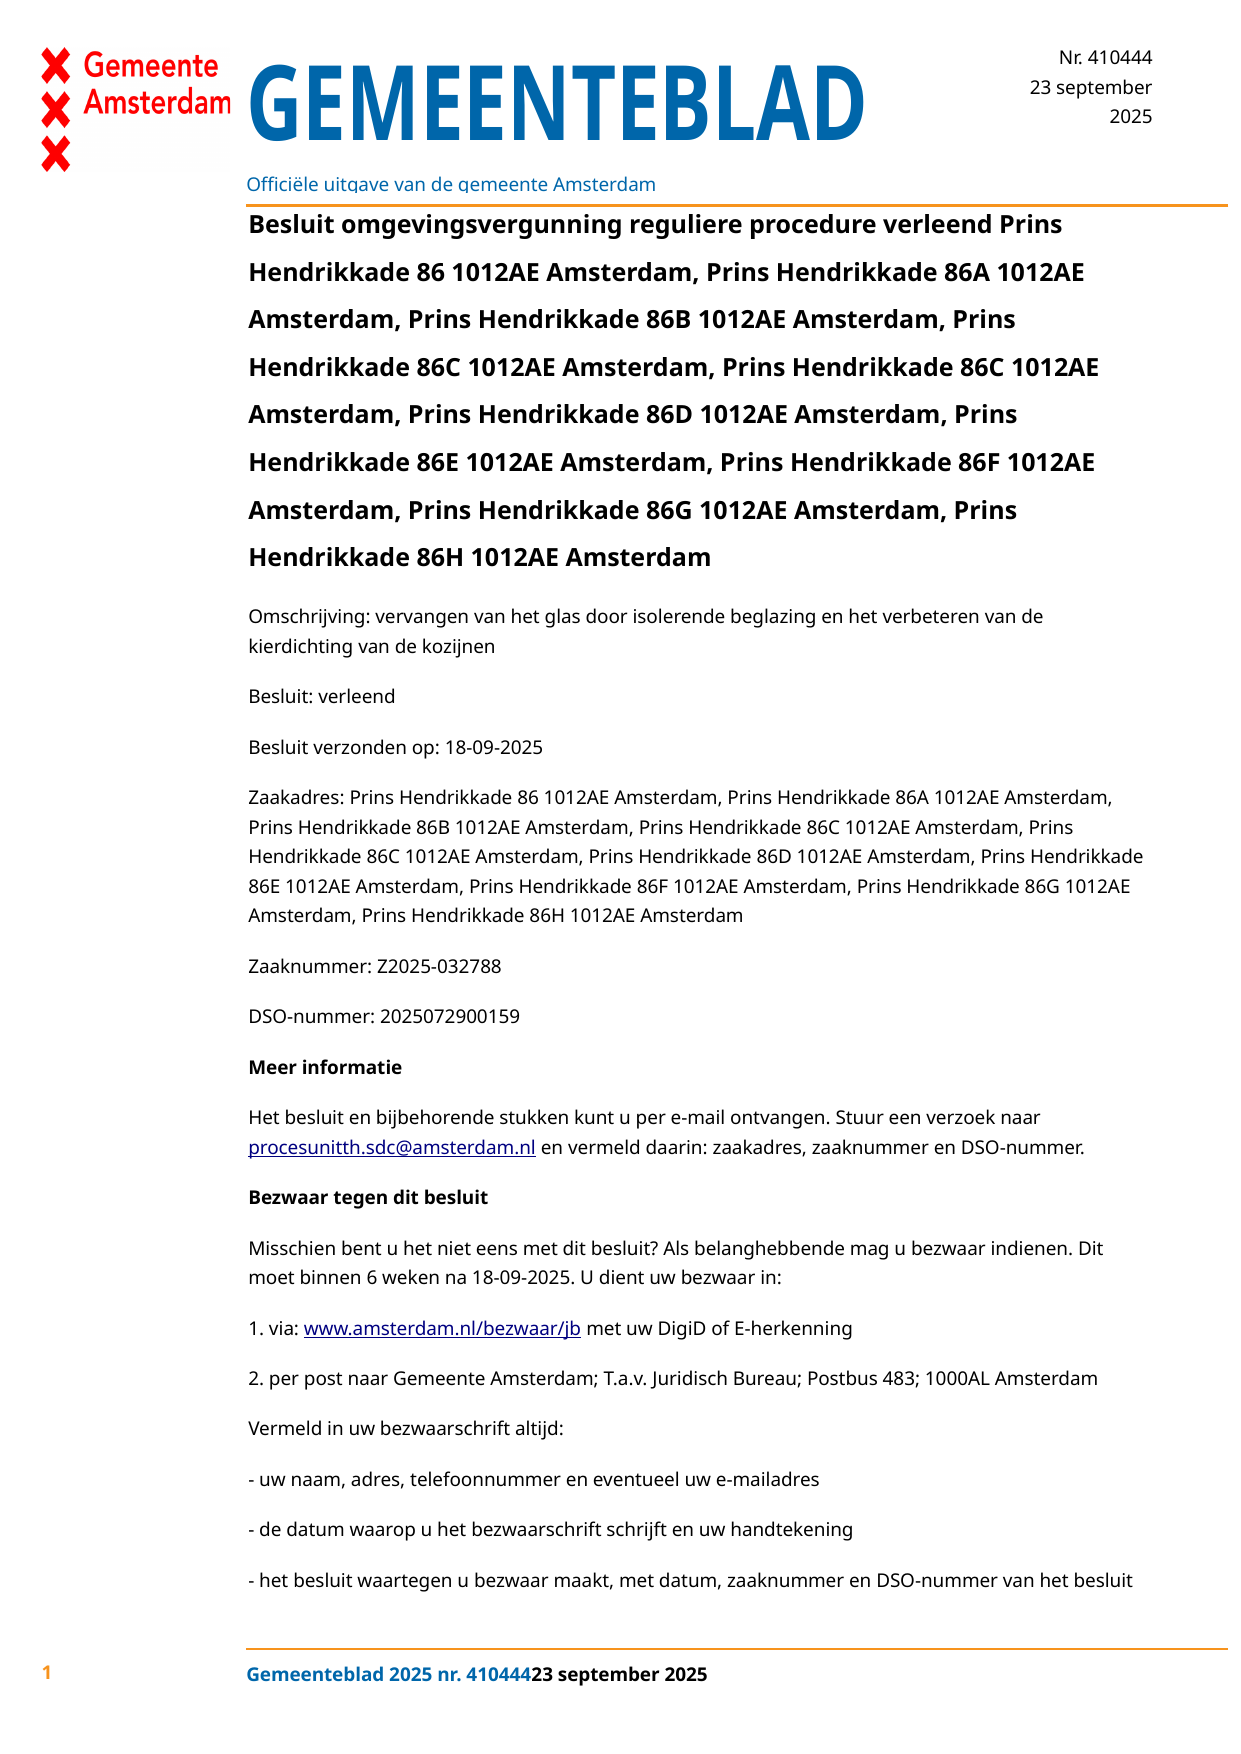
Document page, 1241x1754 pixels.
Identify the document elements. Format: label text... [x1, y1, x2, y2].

picture [41, 47, 231, 172]
text - het besluit waartegen u bezwaar maakt, met datum, zaaknummer en DSO-nummer van het besluit [248, 1567, 1152, 1593]
text - de datum waarop u het bezwaarschrift schrijft en uw handtekening [248, 1516, 1152, 1542]
text Zaaknummer: Z2025-032788 [248, 953, 1152, 979]
text Het besluit en bijbehorende stukken kunt u per e-mail ontvangen. Stuur een verzoek naar procesunitth.sdc@amsterdam.nl en vermeld daarin: zaakadres, zaaknummer en DSO-nummer. [248, 1104, 1152, 1160]
text Besluit verzonden op: 18-09-2025 [248, 734, 1152, 760]
text - uw naam, adres, telefoonnummer en eventueel uw e-mailadres [248, 1466, 1152, 1492]
text Meer informatie [248, 1054, 1152, 1080]
text Vermeld in uw bezwaarschrift altijd: [248, 1416, 1152, 1441]
text Bezwaar tegen dit besluit [248, 1184, 1152, 1210]
text 2. per post naar Gemeente Amsterdam; T.a.v. Juridisch Bureau; Postbus 483; 1000AL Amsterdam [248, 1365, 1152, 1391]
text Misschien bent u het niet eens met dit besluit? Als belanghebbende mag u bezwaar indienen. Dit moet binnen 6 weken na 18-09-2025. U dient uw bezwaar in: [248, 1235, 1152, 1290]
text 1. via: www.amsterdam.nl/bezwaar/jb met uw DigiD of E-herkenning [248, 1315, 1152, 1341]
text Zaakadres: Prins Hendrikkade 86 1012AE Amsterdam, Prins Hendrikkade 86A 1012AE Amsterdam, Prins Hendrikkade 86B 1012AE Amsterdam, Prins Hendrikkade 86C 1012AE Amsterdam, Prins Hendrikkade 86C 1012AE Amsterdam, Prins Hendrikkade 86D 1012AE Amsterdam, Prins Hendrikkade 86E 1012AE Amsterdam, Prins Hendrikkade 86F 1012AE Amsterdam, Prins Hendrikkade 86G 1012AE Amsterdam, Prins Hendrikkade 86H 1012AE Amsterdam [248, 784, 1152, 928]
text DSO-nummer: 2025072900159 [248, 1003, 1152, 1029]
text Besluit: verleend [248, 683, 1152, 709]
text Besluit omgevingsvergunning reguliere procedure verleend Prins Hendrikkade 86 1012AE Amsterdam, Prins Hendrikkade 86A 1012AE Amsterdam, Prins Hendrikkade 86B 1012AE Amsterdam, Prins Hendrikkade 86C 1012AE Amsterdam, Prins Hendrikkade 86C 1012AE Amsterdam, Prins Hendrikkade 86D 1012AE Amsterdam, Prins Hendrikkade 86E 1012AE Amsterdam, Prins Hendrikkade 86F 1012AE Amsterdam, Prins Hendrikkade 86G 1012AE Amsterdam, Prins Hendrikkade 86H 1012AE Amsterdam [248, 207, 1152, 574]
text Omschrijving: vervangen van het glas door isolerende beglazing en het verbeteren van de kierdichting van de kozijnen [248, 603, 1152, 659]
